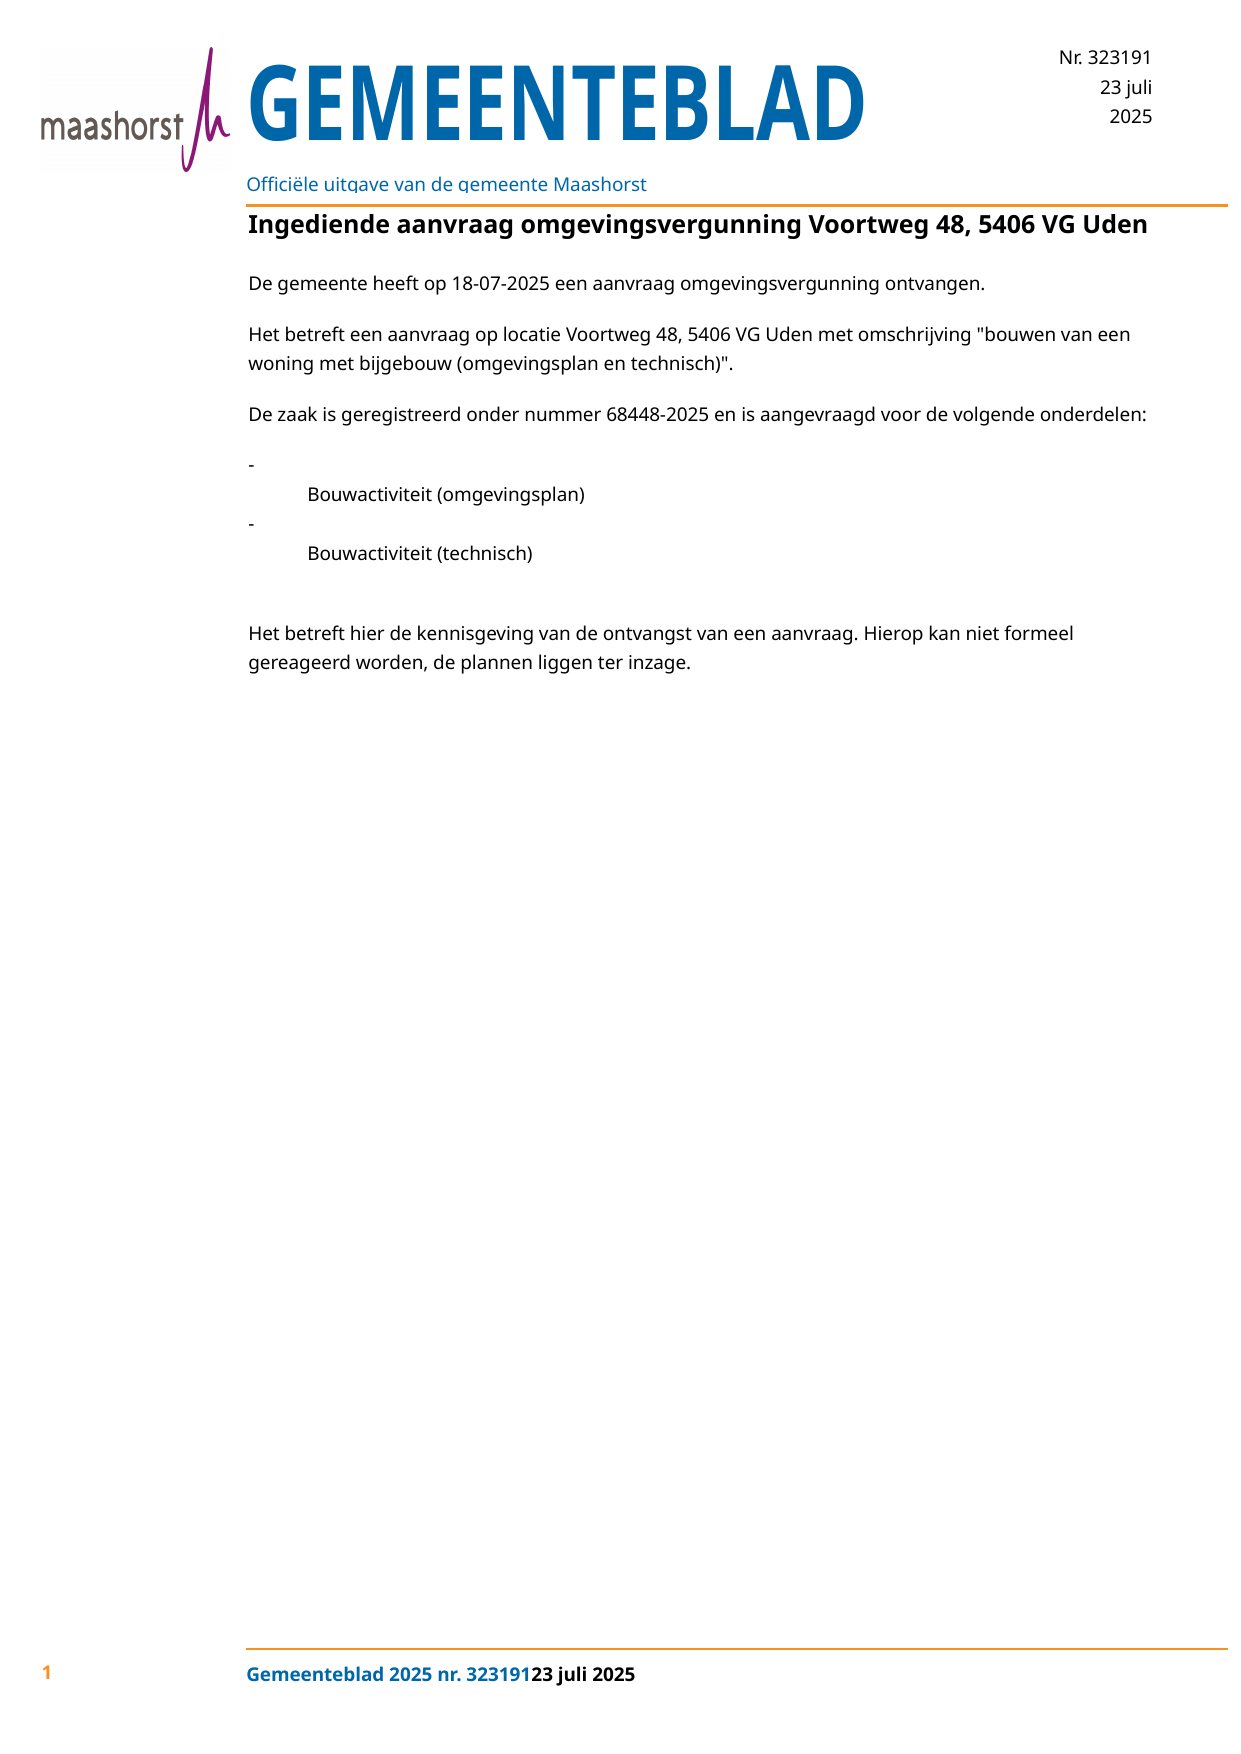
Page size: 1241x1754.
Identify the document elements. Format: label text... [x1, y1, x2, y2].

list Bouwactiviteit (technisch) [248, 540, 1152, 566]
text De gemeente heeft op 18-07-2025 een aanvraag omgevingsvergunning ontvangen. [248, 270, 1152, 296]
text De zaak is geregistreerd onder nummer 68448-2025 en is aangevraagd voor de volgende onderdelen: [248, 401, 1152, 426]
picture [41, 47, 231, 172]
text Het betreft hier de kennisgeving van de ontvangst van een aanvraag. Hierop kan niet formeel gereageerd worden, de plannen liggen ter inzage. [248, 620, 1152, 675]
text Ingediende aanvraag omgevingsvergunning Voortweg 48, 5406 VG Uden [248, 207, 1152, 241]
list Bouwactiviteit (omgevingsplan) [248, 481, 1152, 506]
text Het betreft een aanvraag op locatie Voortweg 48, 5406 VG Uden met omschrijving "bouwen van een woning met bijgebouw (omgevingsplan en technisch)". [248, 321, 1152, 376]
